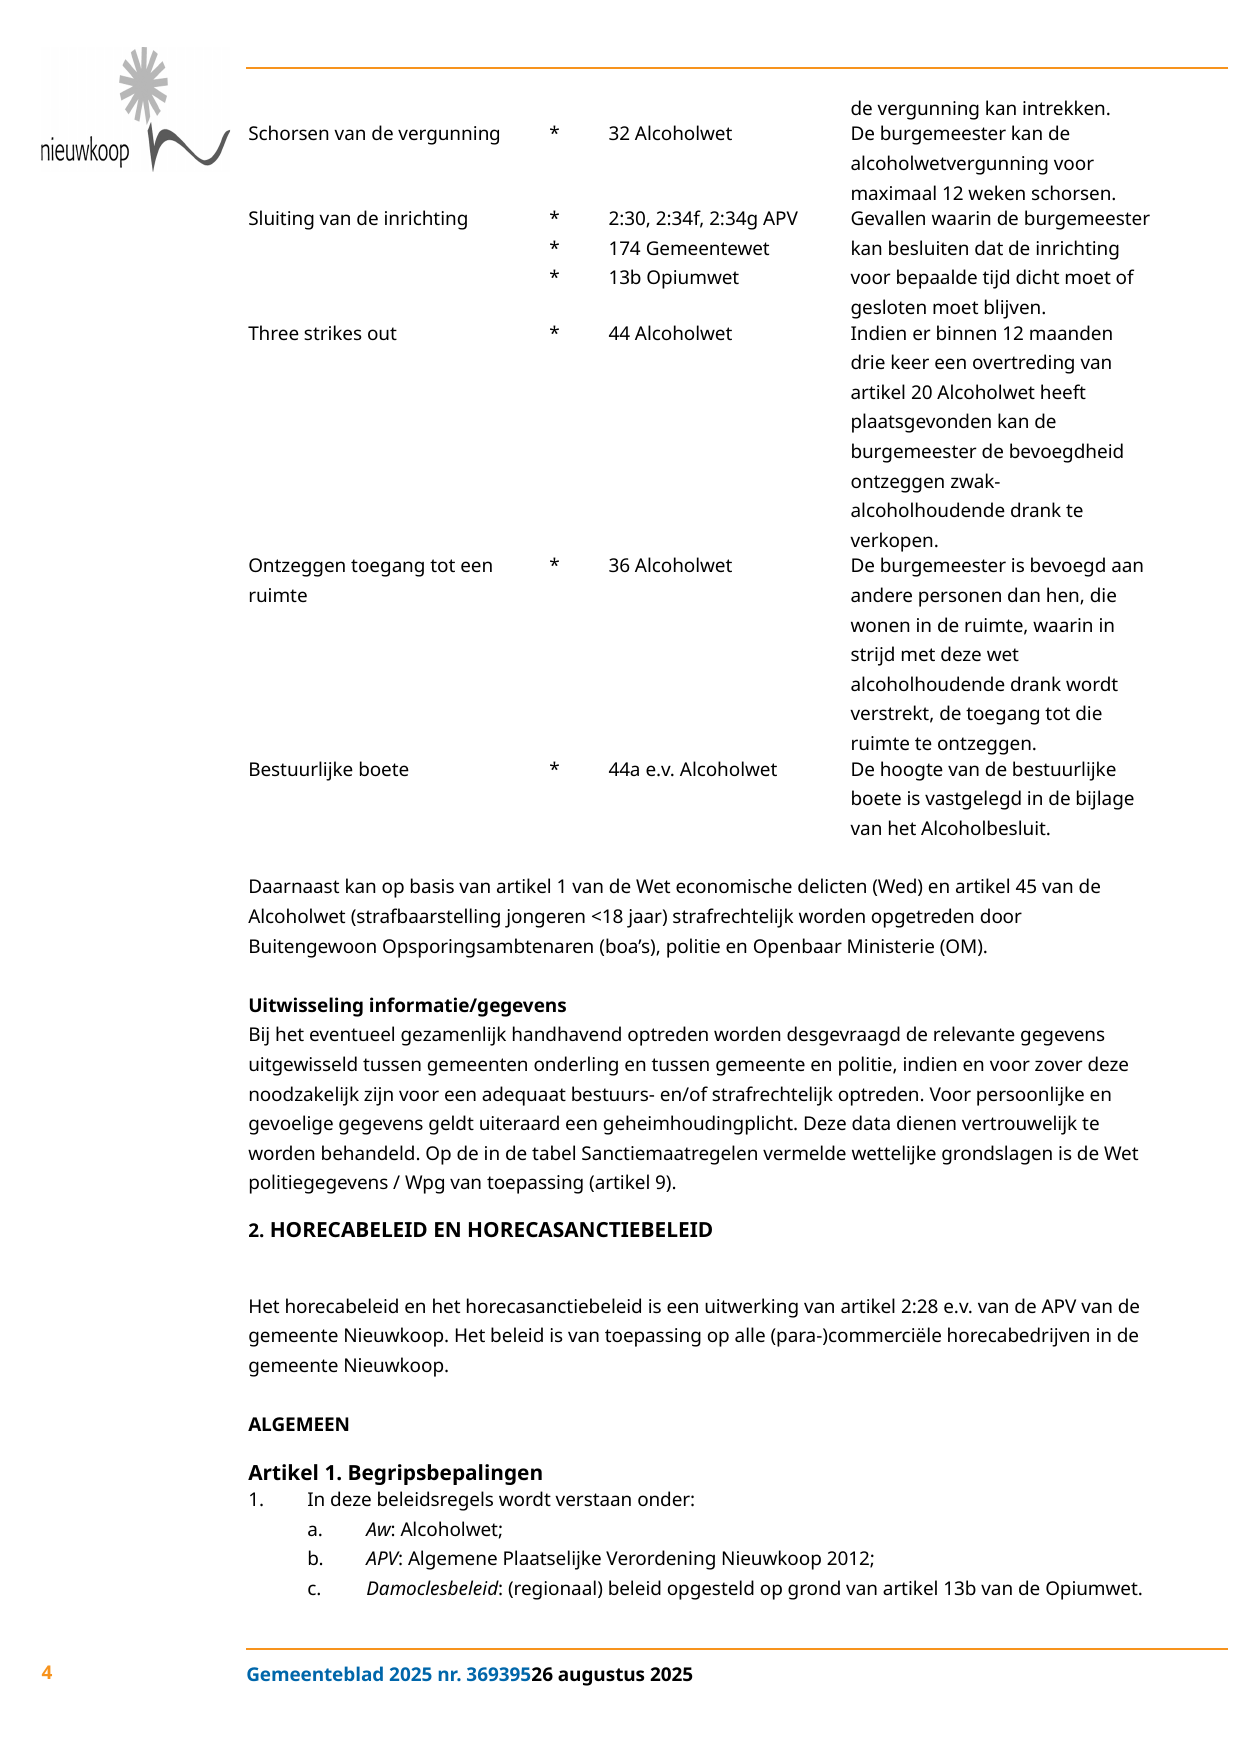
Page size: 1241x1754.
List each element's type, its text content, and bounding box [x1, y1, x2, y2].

list In deze beleidsregels wordt verstaan onder: [248, 1486, 1152, 1512]
text 2. HORECABELEID EN HORECASANCTIEBELEID [248, 1215, 1152, 1243]
table_cell Gevallen waarin de burgemeester kan besluiten dat de inrichting voor bepaalde tijd dicht moet of gesloten moet blijven. [850, 205, 1152, 320]
list Damoclesbeleid: (regionaal) beleid opgesteld op grond van artikel 13b van de Opiumwet. [307, 1575, 1152, 1601]
table_cell Ontzeggen toegang tot een ruimte [248, 553, 549, 756]
text ALGEMEEN [248, 1411, 1152, 1437]
table_cell 44a e.v. Alcoholwet [549, 756, 850, 841]
table_cell Bestuurlijke boete [248, 756, 549, 841]
text Artikel 1. Begripsbepalingen [248, 1458, 1152, 1486]
table_cell de vergunning kan intrekken. [850, 95, 1152, 121]
table_cell Three strikes out [248, 320, 549, 553]
table_cell 36 Alcoholwet [549, 553, 850, 756]
text Uitwisseling informatie/gegevens [248, 992, 1152, 1018]
table_cell Schorsen van de vergunning [248, 121, 549, 205]
list APV: Algemene Plaatselijke Verordening Nieuwkoop 2012; [307, 1545, 1152, 1571]
table_cell 44 Alcoholwet [549, 320, 850, 553]
table_cell [549, 95, 850, 121]
text Bij het eventueel gezamenlijk handhavend optreden worden desgevraagd de relevante gegevens uitgewisseld tussen gemeenten onderling en tussen gemeente en politie, indien en voor zover deze noodzakelijk zijn voor een adequaat bestuurs- en/of strafrechtelijk optreden. Voor persoonlijke en gevoelige gegevens geldt uiteraard een geheimhoudingplicht. Deze data dienen vertrouwelijk te worden behandeld. Op de in de tabel Sanctiemaatregelen vermelde wettelijke grondslagen is de Wet politiegegevens / Wpg van toepassing (artikel 9). [248, 1022, 1152, 1195]
table_cell Indien er binnen 12 maanden drie keer een overtreding van artikel 20 Alcoholwet heeft plaatsgevonden kan de burgemeester de bevoegdheid ontzeggen zwak-alcoholhoudende drank te verkopen. [850, 320, 1152, 553]
table_cell De hoogte van de bestuurlijke boete is vastgelegd in de bijlage van het Alcoholbesluit. [850, 756, 1152, 841]
table_cell De burgemeester is bevoegd aan andere personen dan hen, die wonen in de ruimte, waarin in strijd met deze wet alcoholhoudende drank wordt verstrekt, de toegang tot die ruimte te ontzeggen. [850, 553, 1152, 756]
table_cell Sluiting van de inrichting [248, 205, 549, 320]
text Daarnaast kan op basis van artikel 1 van de Wet economische delicten (Wed) en artikel 45 van de Alcoholwet (strafbaarstelling jongeren <18 jaar) strafrechtelijk worden opgetreden door Buitengewoon Opsporingsambtenaren (boa’s), politie en Openbaar Ministerie (OM). [248, 874, 1152, 958]
table_cell 32 Alcoholwet [549, 121, 850, 205]
list Aw: Alcoholwet; [307, 1516, 1152, 1541]
table_cell 2:30, 2:34f, 2:34g APV 174 Gemeentewet 13b Opiumwet [549, 205, 850, 320]
table_cell [248, 95, 549, 121]
text Het horecabeleid en het horecasanctiebeleid is een uitwerking van artikel 2:28 e.v. van de APV van de gemeente Nieuwkoop. Het beleid is van toepassing op alle (para-)commerciële horecabedrijven in de gemeente Nieuwkoop. [248, 1293, 1152, 1378]
table_cell De burgemeester kan de alcoholwetvergunning voor maximaal 12 weken schorsen. [850, 121, 1152, 205]
picture [41, 47, 231, 172]
